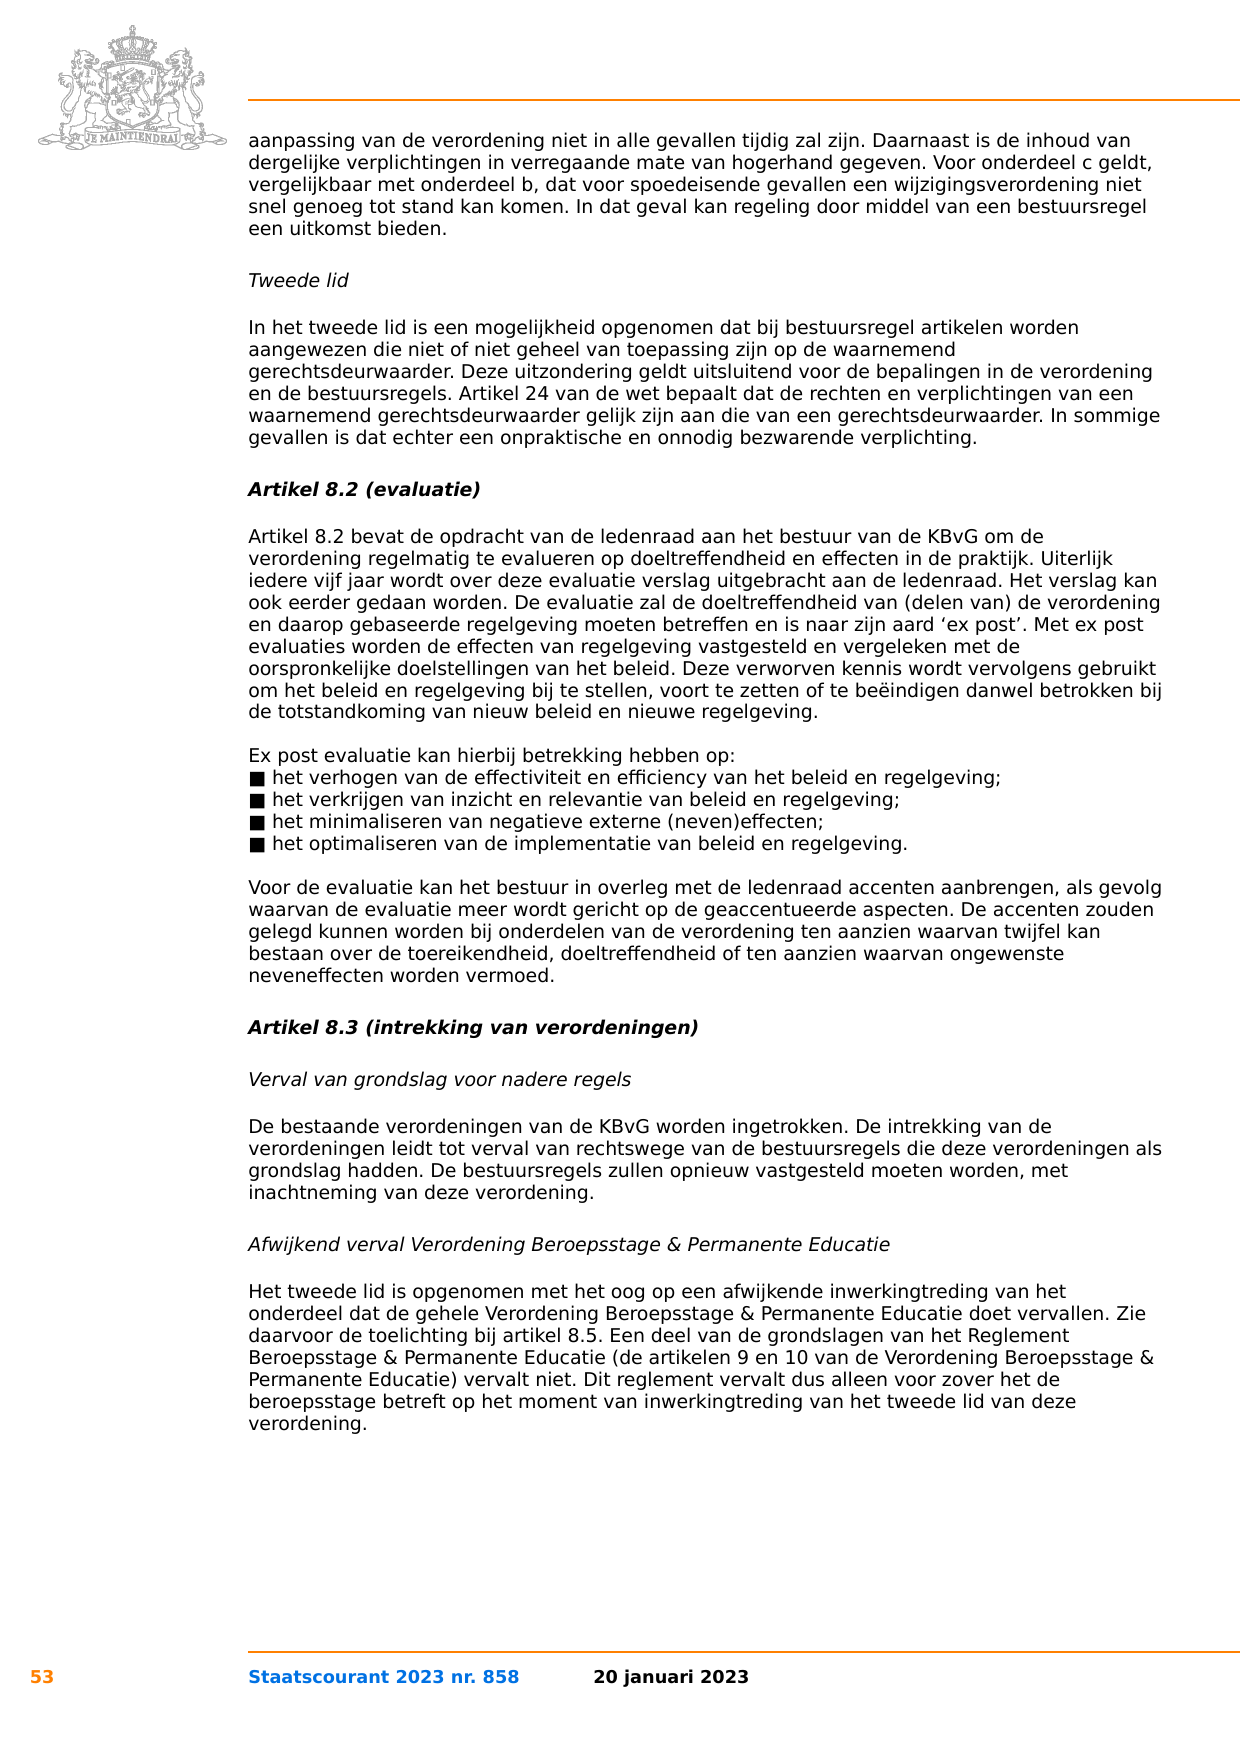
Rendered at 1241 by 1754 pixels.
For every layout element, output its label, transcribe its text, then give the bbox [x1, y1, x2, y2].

text Artikel 8.2 bevat de opdracht van de ledenraad aan het bestuur van de KBvG om de verordening regelmatig te evalueren op doeltreffendheid en effecten in de praktijk. Uiterlijk iedere vijf jaar wordt over deze evaluatie verslag uitgebracht aan de ledenraad. Het verslag kan ook eerder gedaan worden. De evaluatie zal de doeltreffendheid van (delen van) de verordening en daarop gebaseerde regelgeving moeten betreffen en is naar zijn aard ‘ex post’. Met ex post evaluaties worden de effecten van regelgeving vastgesteld en vergeleken met de oorspronkelijke doelstellingen van het beleid. Deze verworven kennis wordt vervolgens gebruikt om het beleid en regelgeving bij te stellen, voort te zetten of te beëindigen danwel betrokken bij de totstandkoming van nieuw beleid en nieuwe regelgeving. [248, 526, 1163, 723]
subtitle Tweede lid [248, 270, 1163, 292]
subtitle Afwijkend verval Verordening Beroepsstage & Permanente Educatie [248, 1234, 1163, 1256]
picture [38, 25, 227, 150]
subtitle Artikel 8.2 (evaluatie) [248, 479, 1163, 501]
text ■ het minimaliseren van negatieve externe (neven)effecten; [248, 811, 1163, 833]
text In het tweede lid is een mogelijkheid opgenomen dat bij bestuursregel artikelen worden aangewezen die niet of niet geheel van toepassing zijn op de waarnemend gerechtsdeurwaarder. Deze uitzondering geldt uitsluitend voor de bepalingen in de verordening en de bestuursregels. Artikel 24 van de wet bepaalt dat de rechten en verplichtingen van een waarnemend gerechtsdeurwaarder gelijk zijn aan die van een gerechtsdeurwaarder. In sommige gevallen is dat echter een onpraktische en onnodig bezwarende verplichting. [248, 317, 1163, 449]
text De bestaande verordeningen van de KBvG worden ingetrokken. De intrekking van de verordeningen leidt tot verval van rechtswege van de bestuursregels die deze verordeningen als grondslag hadden. De bestuursregels zullen opnieuw vastgesteld moeten worden, met inachtneming van deze verordening. [248, 1116, 1163, 1204]
subtitle Artikel 8.3 (intrekking van verordeningen) [248, 1017, 1163, 1039]
text ■ het optimaliseren van de implementatie van beleid en regelgeving. [248, 833, 1163, 855]
text Ex post evaluatie kan hierbij betrekking hebben op: [248, 745, 1163, 767]
text ■ het verkrijgen van inzicht en relevantie van beleid en regelgeving; [248, 789, 1163, 811]
text ■ het verhogen van de effectiviteit en efficiency van het beleid en regelgeving; [248, 767, 1163, 789]
text Voor de evaluatie kan het bestuur in overleg met de ledenraad accenten aanbrengen, als gevolg waarvan de evaluatie meer wordt gericht op de geaccentueerde aspecten. De accenten zouden gelegd kunnen worden bij onderdelen van de verordening ten aanzien waarvan twijfel kan bestaan over de toereikendheid, doeltreffendheid of ten aanzien waarvan ongewenste neveneffecten worden vermoed. [248, 877, 1163, 987]
text Het tweede lid is opgenomen met het oog op een afwijkende inwerkingtreding van het onderdeel dat de gehele Verordening Beroepsstage & Permanente Educatie doet vervallen. Zie daarvoor de toelichting bij artikel 8.5. Een deel van de grondslagen van het Reglement Beroepsstage & Permanente Educatie (de artikelen 9 en 10 van de Verordening Beroepsstage & Permanente Educatie) vervalt niet. Dit reglement vervalt dus alleen voor zover het de beroepsstage betreft op het moment van inwerkingtreding van het tweede lid van deze verordening. [248, 1281, 1163, 1435]
subtitle Verval van grondslag voor nadere regels [248, 1069, 1163, 1091]
text aanpassing van de verordening niet in alle gevallen tijdig zal zijn. Daarnaast is de inhoud van dergelijke verplichtingen in verregaande mate van hogerhand gegeven. Voor onderdeel c geldt, vergelijkbaar met onderdeel b, dat voor spoedeisende gevallen een wijzigingsverordening niet snel genoeg tot stand kan komen. In dat geval kan regeling door middel van een bestuursregel een uitkomst bieden. [248, 130, 1163, 240]
